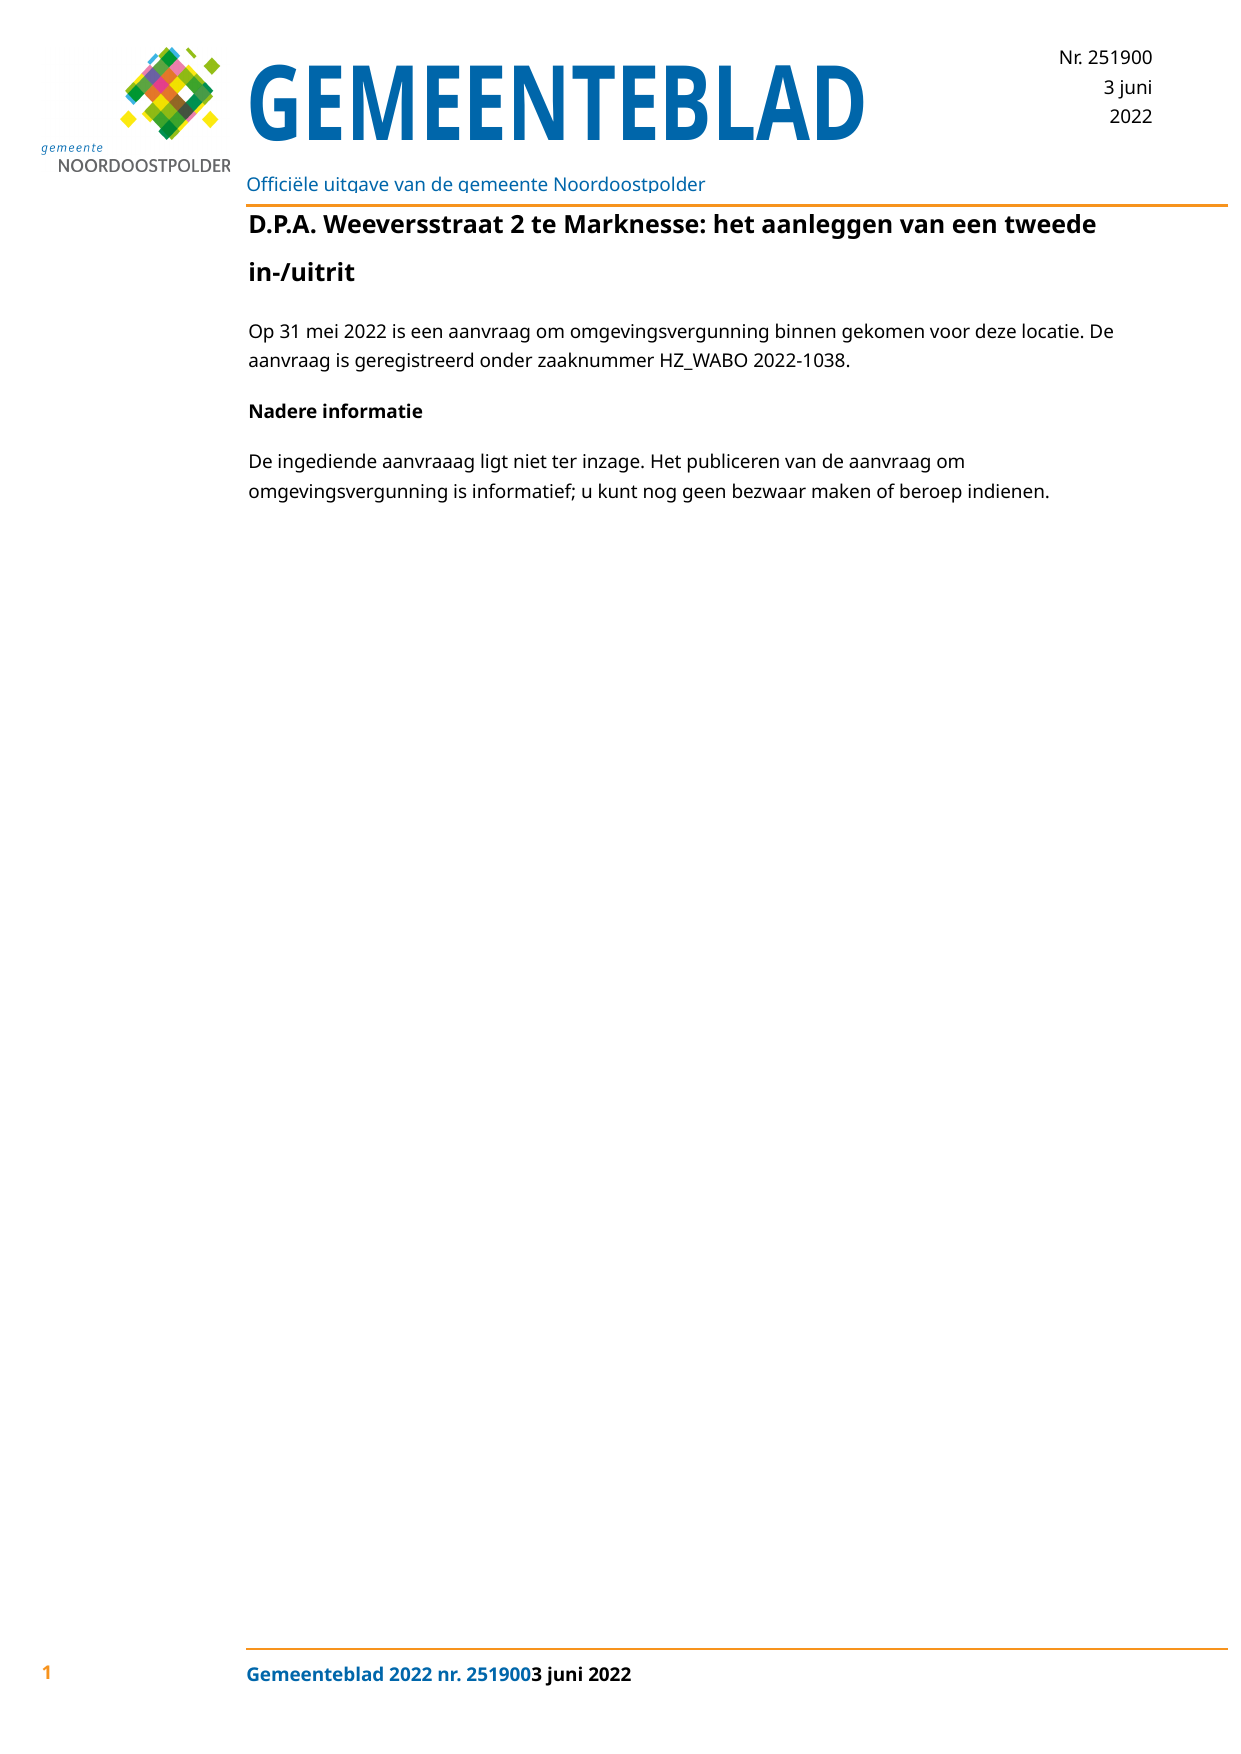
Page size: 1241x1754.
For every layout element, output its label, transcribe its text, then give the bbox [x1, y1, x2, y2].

picture [41, 47, 231, 172]
text D.P.A. Weeversstraat 2 te Marknesse: het aanleggen van een tweede in-/uitrit [248, 207, 1152, 288]
text Op 31 mei 2022 is een aanvraag om omgevingsvergunning binnen gekomen voor deze locatie. De aanvraag is geregistreerd onder zaaknummer HZ_WABO 2022-1038. [248, 318, 1152, 373]
text De ingediende aanvraaag ligt niet ter inzage. Het publiceren van de aanvraag om omgevingsvergunning is informatief; u kunt nog geen bezwaar maken of beroep indienen. [248, 448, 1152, 504]
text Nadere informatie [248, 398, 1152, 424]
